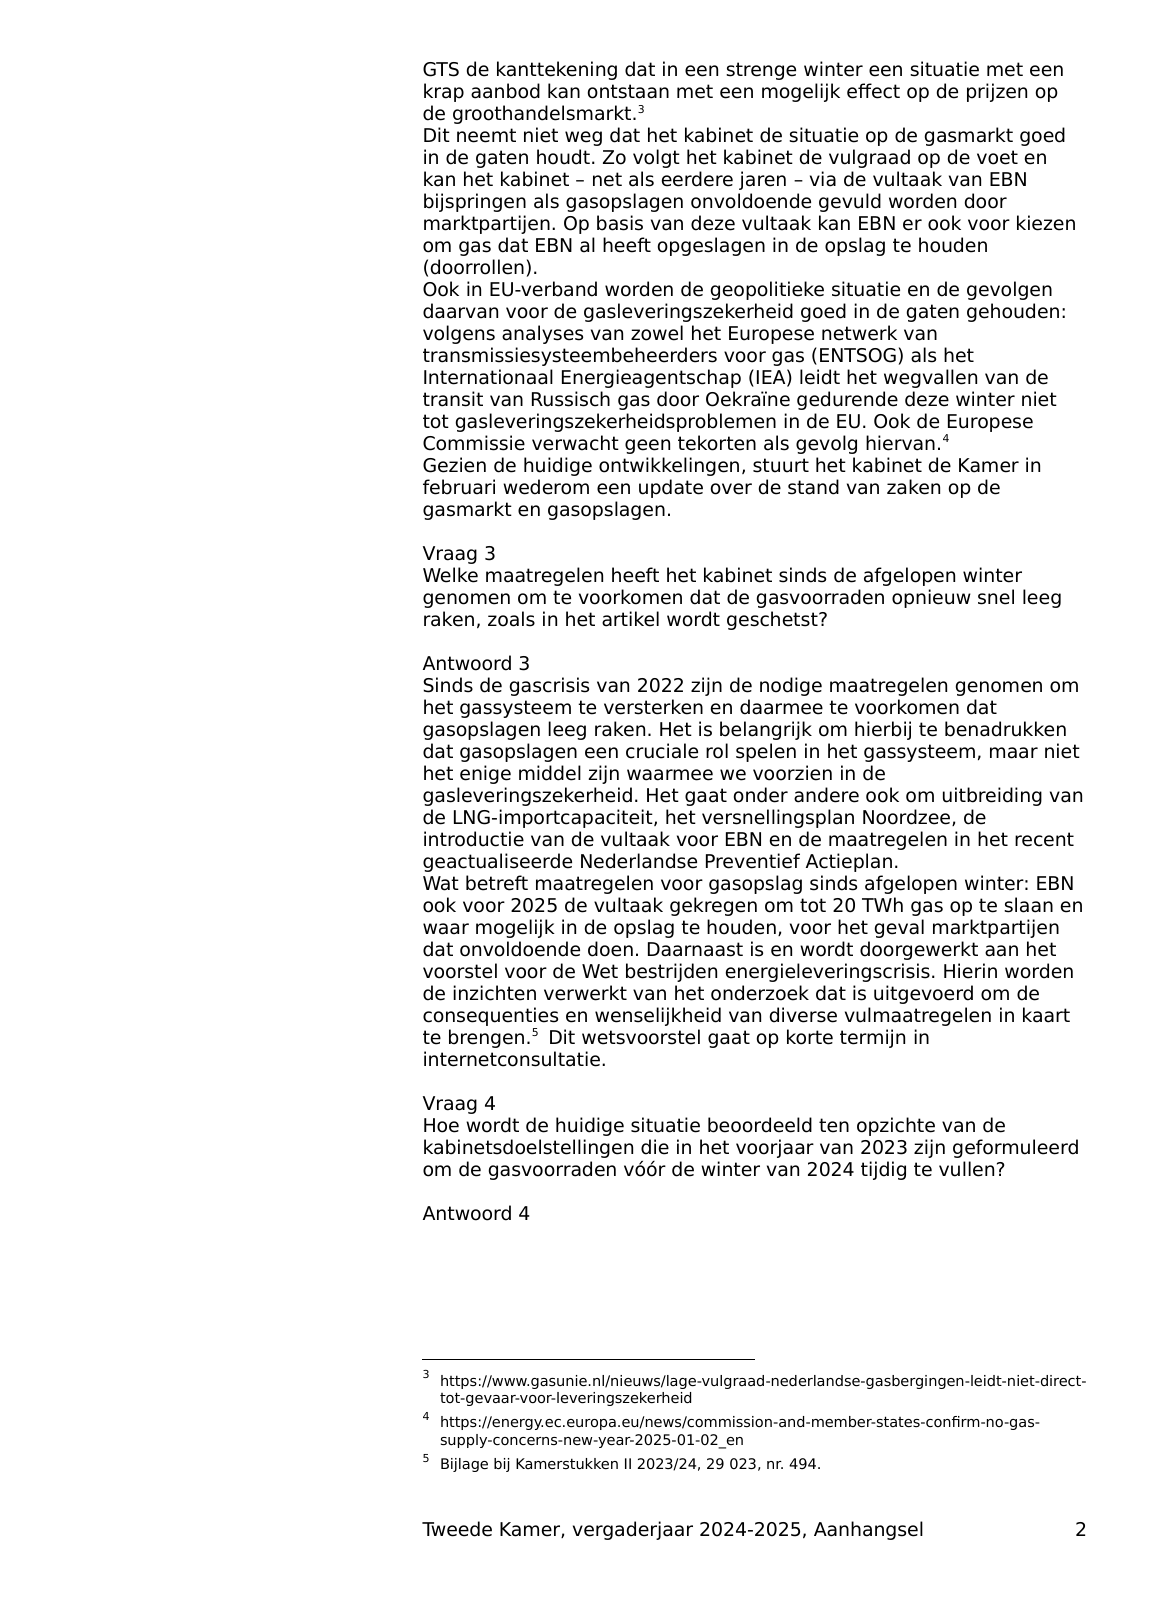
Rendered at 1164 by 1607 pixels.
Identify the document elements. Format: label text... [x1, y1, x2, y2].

text Sinds de gascrisis van 2022 zijn de nodige maatregelen genomen om het gassysteem te versterken en daarmee te voorkomen dat gasopslagen leeg raken. Het is belangrijk om hierbij te benadrukken dat gasopslagen een cruciale rol spelen in het gassysteem, maar niet het enige middel zijn waarmee we voorzien in de gasleveringszekerheid. Het gaat onder andere ook om uitbreiding van de LNG-importcapaciteit, het versnellingsplan Noordzee, de introductie van de vultaak voor EBN en de maatregelen in het recent geactualiseerde Nederlandse Preventief Actieplan. [422, 675, 1087, 873]
text Antwoord 3 [422, 653, 1087, 675]
text Gezien de huidige ontwikkelingen, stuurt het kabinet de Kamer in februari wederom een update over de stand van zaken op de gasmarkt en gasopslagen. [422, 455, 1087, 521]
text Vraag 3 [422, 543, 1087, 565]
text Wat betreft maatregelen voor gasopslag sinds afgelopen winter: EBN ook voor 2025 de vultaak gekregen om tot 20 TWh gas op te slaan en waar mogelijk in de opslag te houden, voor het geval marktpartijen dat onvoldoende doen. Daarnaast is en wordt doorgewerkt aan het voorstel voor de Wet bestrijden energieleveringscrisis. Hierin worden de inzichten verwerkt van het onderzoek dat is uitgevoerd om de consequenties en wenselijkheid van diverse vulmaatregelen in kaart te brengen. Dit wetsvoorstel gaat op korte termijn in internetconsultatie. [422, 873, 1087, 1071]
text GTS de kanttekening dat in een strenge winter een situatie met een krap aanbod kan ontstaan met een mogelijk effect op de prijzen op de groothandelsmarkt. [422, 59, 1087, 125]
text Bijlage bij Kamerstukken II 2023/24, 29 023, nr. 494. [422, 1452, 1087, 1474]
text Vraag 4 [422, 1093, 1087, 1115]
text Dit neemt niet weg dat het kabinet de situatie op de gasmarkt goed in de gaten houdt. Zo volgt het kabinet de vulgraad op de voet en kan het kabinet – net als eerdere jaren – via de vultaak van EBN bijspringen als gasopslagen onvoldoende gevuld worden door marktpartijen. Op basis van deze vultaak kan EBN er ook voor kiezen om gas dat EBN al heeft opgeslagen in de opslag te houden (doorrollen). [422, 125, 1087, 279]
text Welke maatregelen heeft het kabinet sinds de afgelopen winter genomen om te voorkomen dat de gasvoorraden opnieuw snel leeg raken, zoals in het artikel wordt geschetst? [422, 565, 1087, 631]
text Antwoord 4 [422, 1203, 1087, 1225]
text https://www.gasunie.nl/nieuws/lage-vulgraad-nederlandse-gasbergingen-leidt-niet-direct-tot-gevaar-voor-leveringszekerheid [422, 1368, 1087, 1407]
text Ook in EU-verband worden de geopolitieke situatie en de gevolgen daarvan voor de gasleveringszekerheid goed in de gaten gehouden: volgens analyses van zowel het Europese netwerk van transmissiesysteembeheerders voor gas (ENTSOG) als het Internationaal Energieagentschap (IEA) leidt het wegvallen van de transit van Russisch gas door Oekraïne gedurende deze winter niet tot gasleveringszekerheidsproblemen in de EU. Ook de Europese Commissie verwacht geen tekorten als gevolg hiervan. [422, 279, 1087, 455]
text Hoe wordt de huidige situatie beoordeeld ten opzichte van de kabinetsdoelstellingen die in het voorjaar van 2023 zijn geformuleerd om de gasvoorraden vóór de winter van 2024 tijdig te vullen? [422, 1115, 1087, 1181]
text https://energy.ec.europa.eu/news/commission-and-member-states-confirm-no-gas-supply-concerns-new-year-2025-01-02_en [422, 1410, 1087, 1449]
